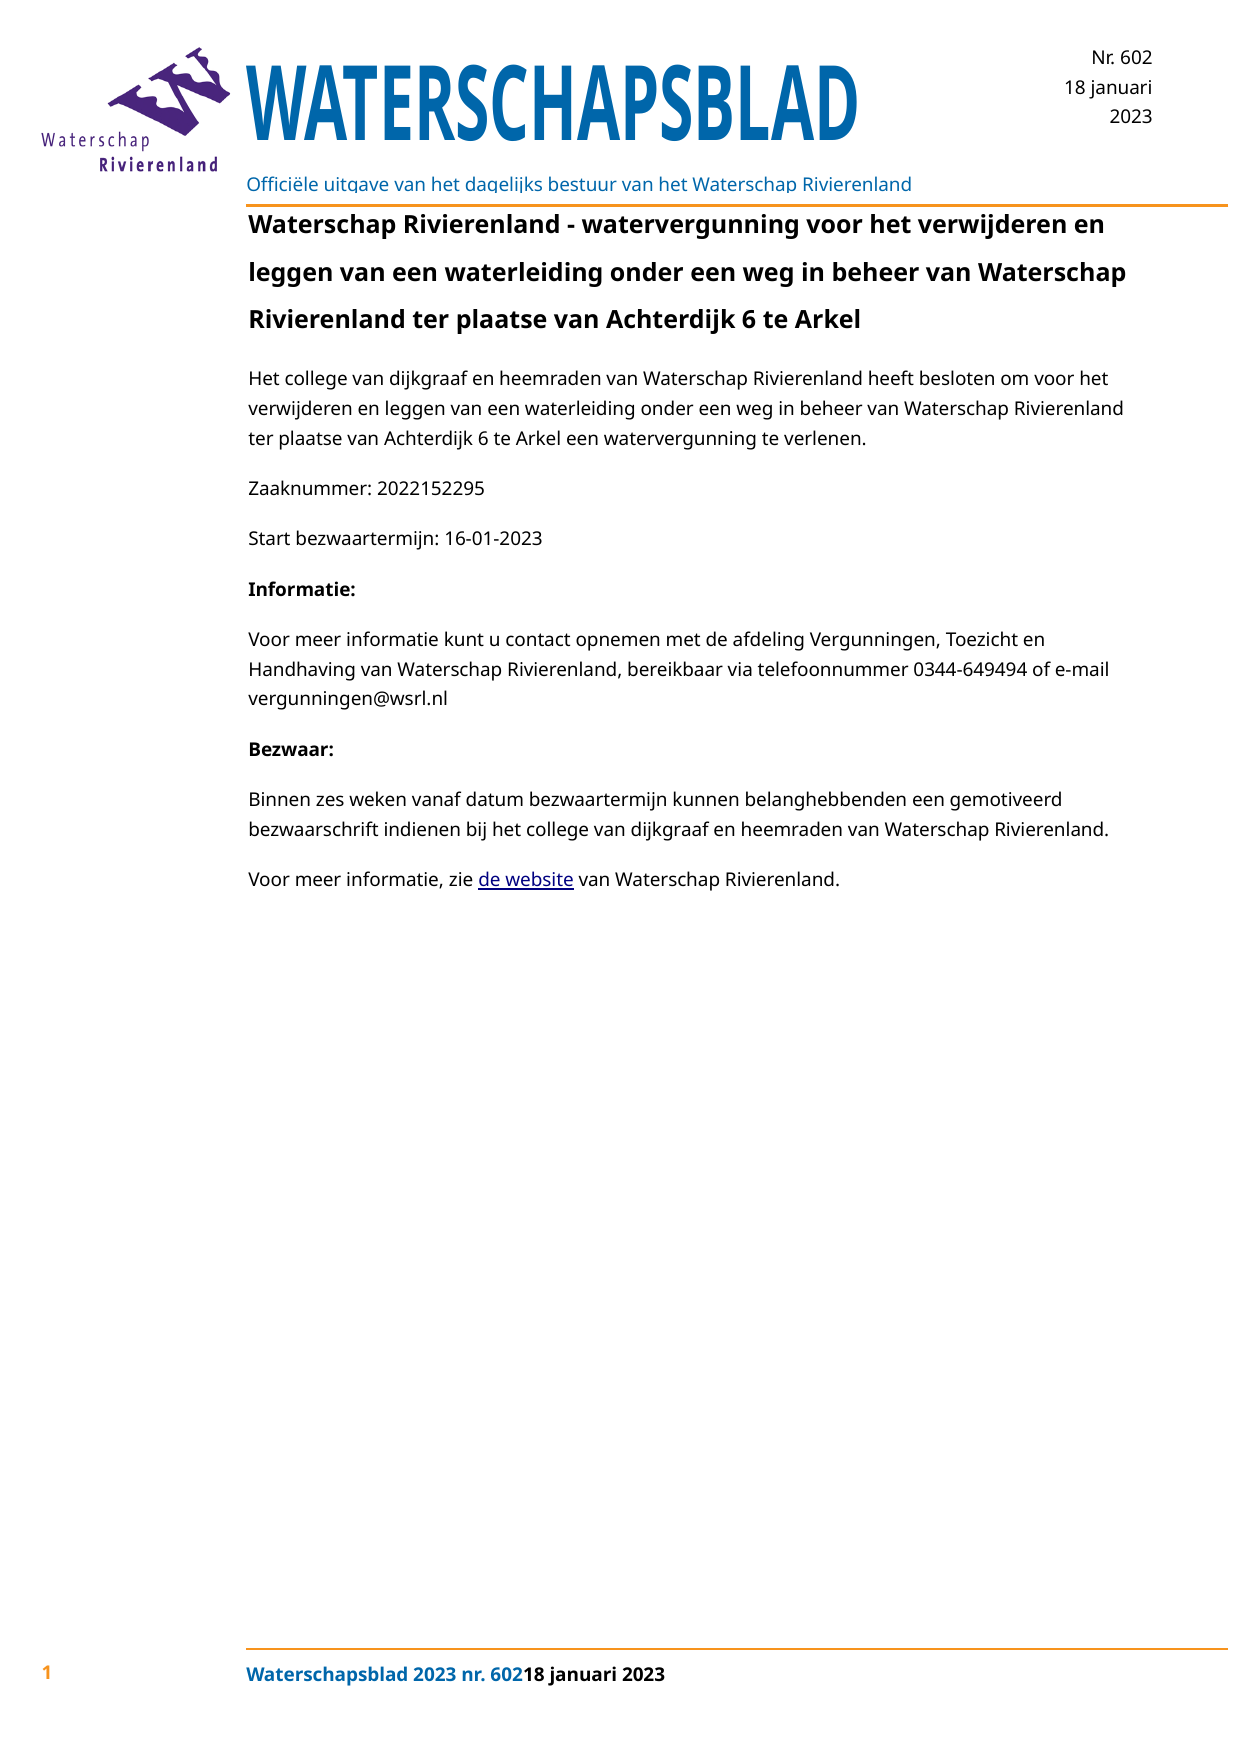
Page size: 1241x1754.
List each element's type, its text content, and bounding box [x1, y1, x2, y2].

text Zaaknummer: 2022152295 [248, 475, 1152, 501]
text Binnen zes weken vanaf datum bezwaartermijn kunnen belanghebbenden een gemotiveerd bezwaarschrift indienen bij het college van dijkgraaf en heemraden van Waterschap Rivierenland. [248, 786, 1152, 842]
picture [41, 47, 231, 172]
text Voor meer informatie, zie de website van Waterschap Rivierenland. [248, 866, 1152, 892]
text Het college van dijkgraaf en heemraden van Waterschap Rivierenland heeft besloten om voor het verwijderen en leggen van een waterleiding onder een weg in beheer van Waterschap Rivierenland ter plaatse van Achterdijk 6 te Arkel een watervergunning te verlenen. [248, 366, 1152, 450]
text Waterschap Rivierenland - watervergunning voor het verwijderen en leggen van een waterleiding onder een weg in beheer van Waterschap Rivierenland ter plaatse van Achterdijk 6 te Arkel [248, 207, 1152, 336]
text Informatie: [248, 576, 1152, 602]
text Voor meer informatie kunt u contact opnemen met de afdeling Vergunningen, Toezicht en Handhaving van Waterschap Rivierenland, bereikbaar via telefoonnummer 0344-649494 of e-mail vergunningen@wsrl.nl [248, 626, 1152, 711]
text Start bezwaartermijn: 16-01-2023 [248, 526, 1152, 551]
text Bezwaar: [248, 736, 1152, 762]
